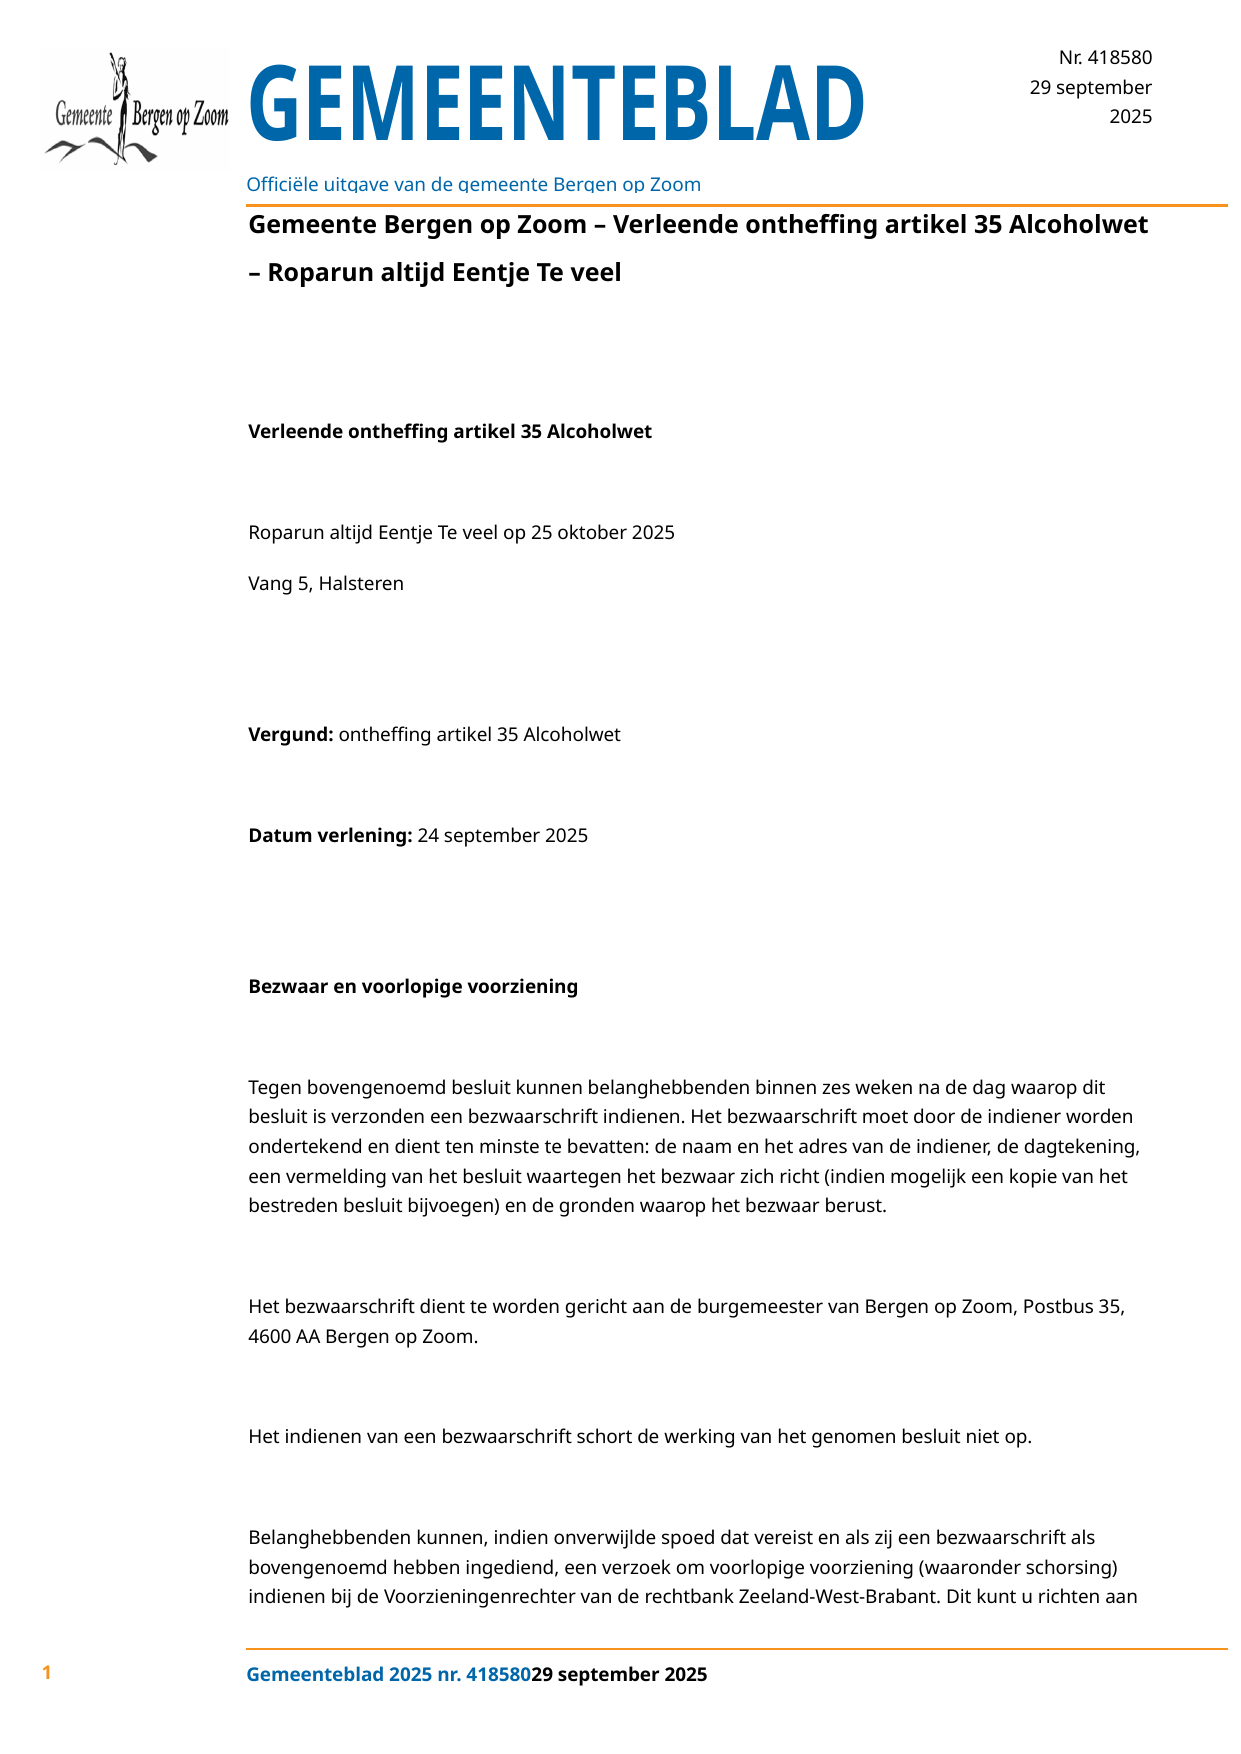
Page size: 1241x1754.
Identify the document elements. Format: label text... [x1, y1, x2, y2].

text Verleende ontheffing artikel 35 Alcoholwet [248, 419, 1152, 444]
text Tegen bovengenoemd besluit kunnen belanghebbenden binnen zes weken na de dag waarop dit besluit is verzonden een bezwaarschrift indienen. Het bezwaarschrift moet door de indiener worden ondertekend en dient ten minste te bevatten: de naam en het adres van de indiener, de dagtekening, een vermelding van het besluit waartegen het bezwaar zich richt (indien mogelijk een kopie van het bestreden besluit bijvoegen) en de gronden waarop het bezwaar berust. [248, 1074, 1152, 1218]
picture [41, 47, 231, 172]
text Het indienen van een bezwaarschrift schort de werking van het genomen besluit niet op. [248, 1424, 1152, 1449]
text Datum verlening: 24 september 2025 [248, 822, 1152, 848]
text Belanghebbenden kunnen, indien onverwijlde spoed dat vereist en als zij een bezwaarschrift als bovengenoemd hebben ingediend, een verzoek om voorlopige voorziening (waaronder schorsing) indienen bij de Voorzieningenrechter van de rechtbank Zeeland-West-Brabant. Dit kunt u richten aan [248, 1524, 1152, 1609]
text Gemeente Bergen op Zoom – Verleende ontheffing artikel 35 Alcoholwet – Roparun altijd Eentje Te veel [248, 207, 1152, 288]
text Vergund: ontheffing artikel 35 Alcoholwet [248, 721, 1152, 747]
text Vang 5, Halsteren [248, 570, 1152, 596]
text Het bezwaarschrift dient te worden gericht aan de burgemeester van Bergen op Zoom, Postbus 35, 4600 AA Bergen op Zoom. [248, 1293, 1152, 1349]
text Roparun altijd Eentje Te veel op 25 oktober 2025 [248, 519, 1152, 545]
text Bezwaar en voorlopige voorziening [248, 973, 1152, 999]
